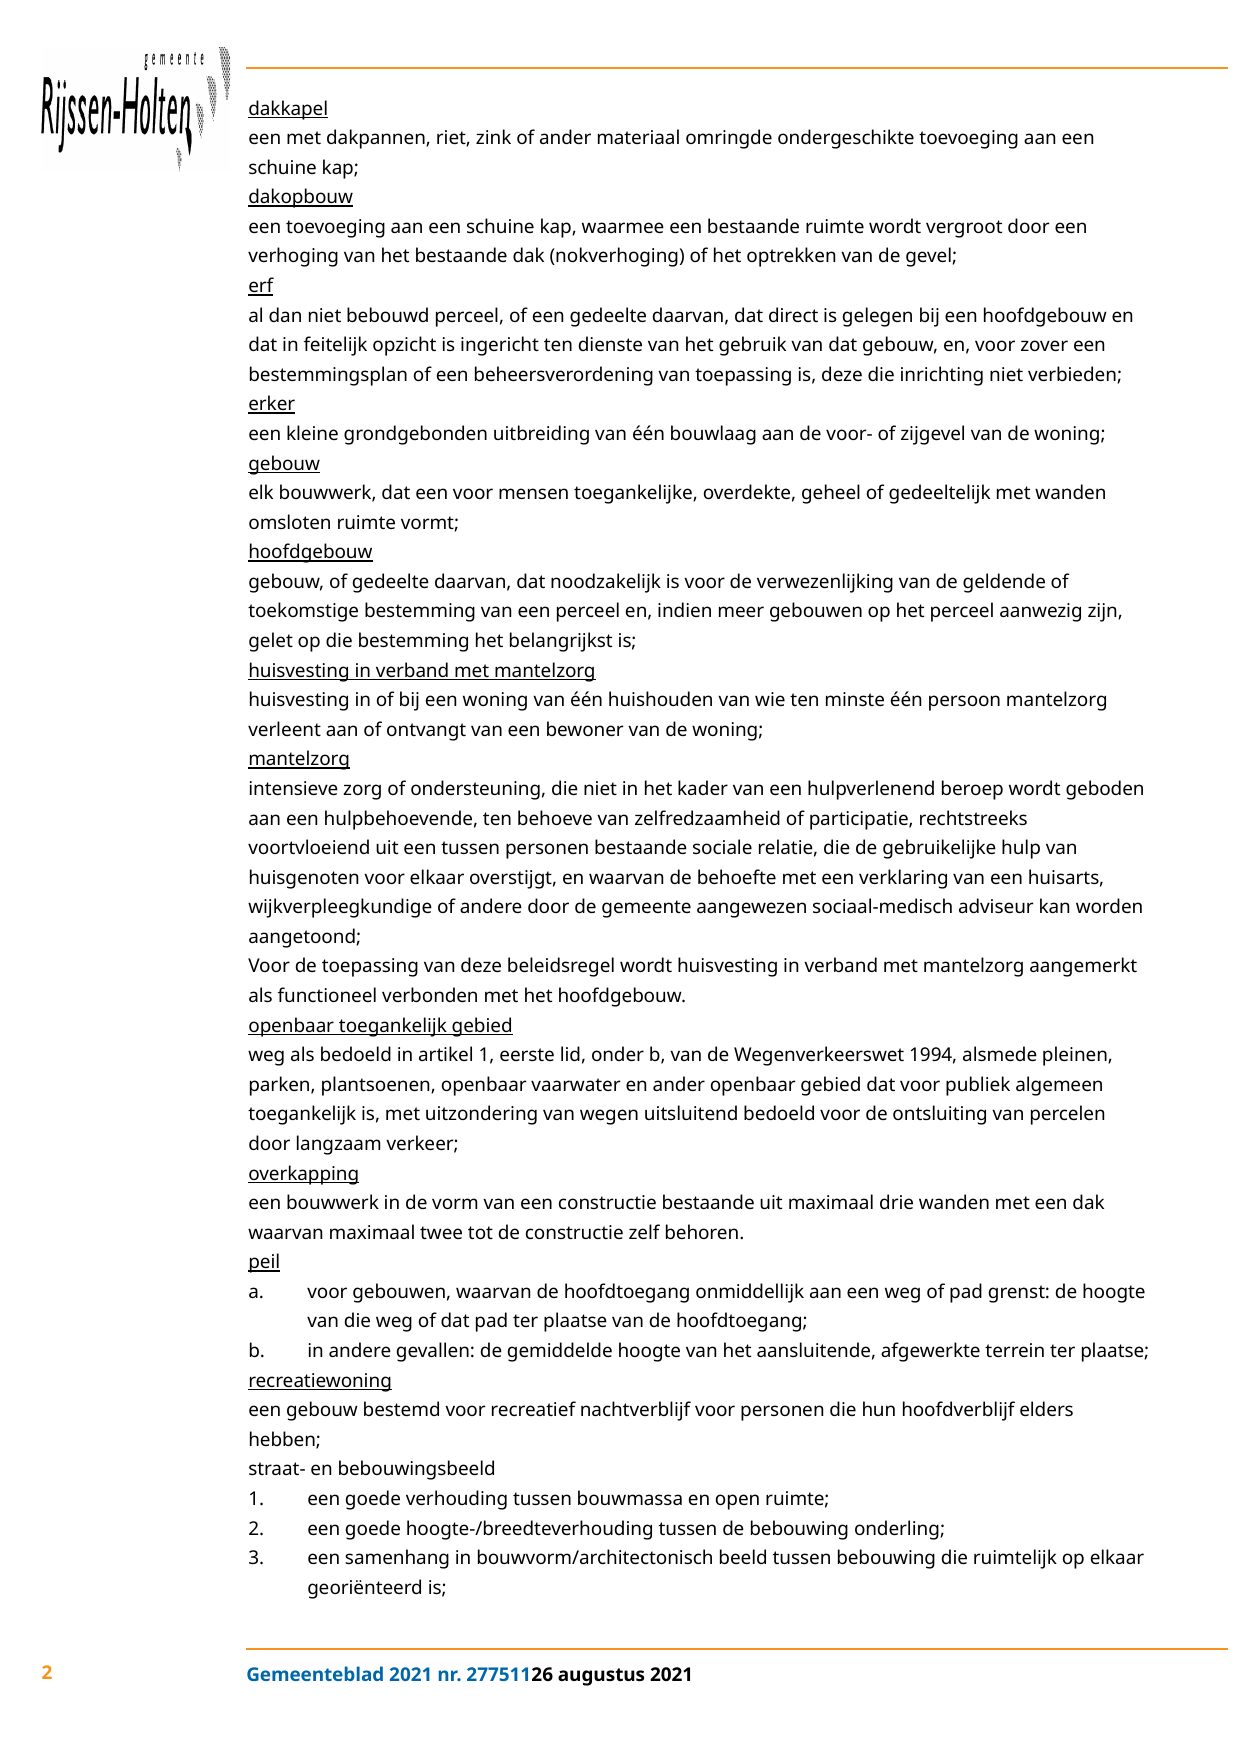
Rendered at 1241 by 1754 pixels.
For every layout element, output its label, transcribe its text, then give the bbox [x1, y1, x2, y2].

text hoofdgebouw [248, 538, 1152, 564]
text erker [248, 391, 1152, 416]
text straat- en bebouwingsbeeld [248, 1456, 1152, 1481]
text een kleine grondgebonden uitbreiding van één bouwlaag aan de voor- of zijgevel van de woning; [248, 420, 1152, 446]
text een gebouw bestemd voor recreatief nachtverblijf voor personen die hun hoofdverblijf elders hebben; [248, 1396, 1152, 1452]
list voor gebouwen, waarvan de hoofdtoegang onmiddellijk aan een weg of pad grenst: de hoogte van die weg of dat pad ter plaatse van de hoofdtoegang; [248, 1278, 1152, 1333]
text weg als bedoeld in artikel 1, eerste lid, onder b, van de Wegenverkeerswet 1994, alsmede pleinen, parken, plantsoenen, openbaar vaarwater en ander openbaar gebied dat voor publiek algemeen toegankelijk is, met uitzondering van wegen uitsluitend bedoeld voor de ontsluiting van percelen door langzaam verkeer; [248, 1041, 1152, 1156]
text overkapping [248, 1160, 1152, 1186]
text al dan niet bebouwd perceel, of een gedeelte daarvan, dat direct is gelegen bij een hoofdgebouw en dat in feitelijk opzicht is ingericht ten dienste van het gebruik van dat gebouw, en, voor zover een bestemmingsplan of een beheersverordening van toepassing is, deze die inrichting niet verbieden; [248, 302, 1152, 387]
text huisvesting in verband met mantelzorg [248, 657, 1152, 683]
text openbaar toegankelijk gebied [248, 1012, 1152, 1038]
list in andere gevallen: de gemiddelde hoogte van het aansluitende, afgewerkte terrein ter plaatse; [248, 1337, 1152, 1363]
text peil [248, 1248, 1152, 1274]
list een samenhang in bouwvorm/architectonisch beeld tussen bebouwing die ruimtelijk op elkaar georiënteerd is; [248, 1544, 1152, 1600]
text een toevoeging aan een schuine kap, waarmee een bestaande ruimte wordt vergroot door een verhoging van het bestaande dak (nokverhoging) of het optrekken van de gevel; [248, 213, 1152, 268]
text dakkapel [248, 95, 1152, 121]
text huisvesting in of bij een woning van één huishouden van wie ten minste één persoon mantelzorg verleent aan of ontvangt van een bewoner van de woning; [248, 686, 1152, 742]
list een goede verhouding tussen bouwmassa en open ruimte; [248, 1485, 1152, 1511]
text gebouw [248, 450, 1152, 476]
text intensieve zorg of ondersteuning, die niet in het kader van een hulpverlenend beroep wordt geboden aan een hulpbehoevende, ten behoeve van zelfredzaamheid of participatie, rechtstreeks voortvloeiend uit een tussen personen bestaande sociale relatie, die de gebruikelijke hulp van huisgenoten voor elkaar overstijgt, en waarvan de behoefte met een verklaring van een huisarts, wijkverpleegkundige of andere door de gemeente aangewezen sociaal-medisch adviseur kan worden aangetoond; [248, 775, 1152, 949]
text Voor de toepassing van deze beleidsregel wordt huisvesting in verband met mantelzorg aangemerkt als functioneel verbonden met het hoofdgebouw. [248, 953, 1152, 1008]
text dakopbouw [248, 183, 1152, 209]
text een met dakpannen, riet, zink of ander materiaal omringde ondergeschikte toevoeging aan een schuine kap; [248, 124, 1152, 180]
text elk bouwwerk, dat een voor mensen toegankelijke, overdekte, geheel of gedeeltelijk met wanden omsloten ruimte vormt; [248, 479, 1152, 535]
text recreatiewoning [248, 1367, 1152, 1393]
list een goede hoogte-/breedteverhouding tussen de bebouwing onderling; [248, 1515, 1152, 1541]
text gebouw, of gedeelte daarvan, dat noodzakelijk is voor de verwezenlijking van de geldende of toekomstige bestemming van een perceel en, indien meer gebouwen op het perceel aanwezig zijn, gelet op die bestemming het belangrijkst is; [248, 568, 1152, 653]
text een bouwwerk in de vorm van een constructie bestaande uit maximaal drie wanden met een dak waarvan maximaal twee tot de constructie zelf behoren. [248, 1189, 1152, 1245]
text mantelzorg [248, 746, 1152, 771]
picture [41, 47, 231, 172]
text erf [248, 272, 1152, 298]
